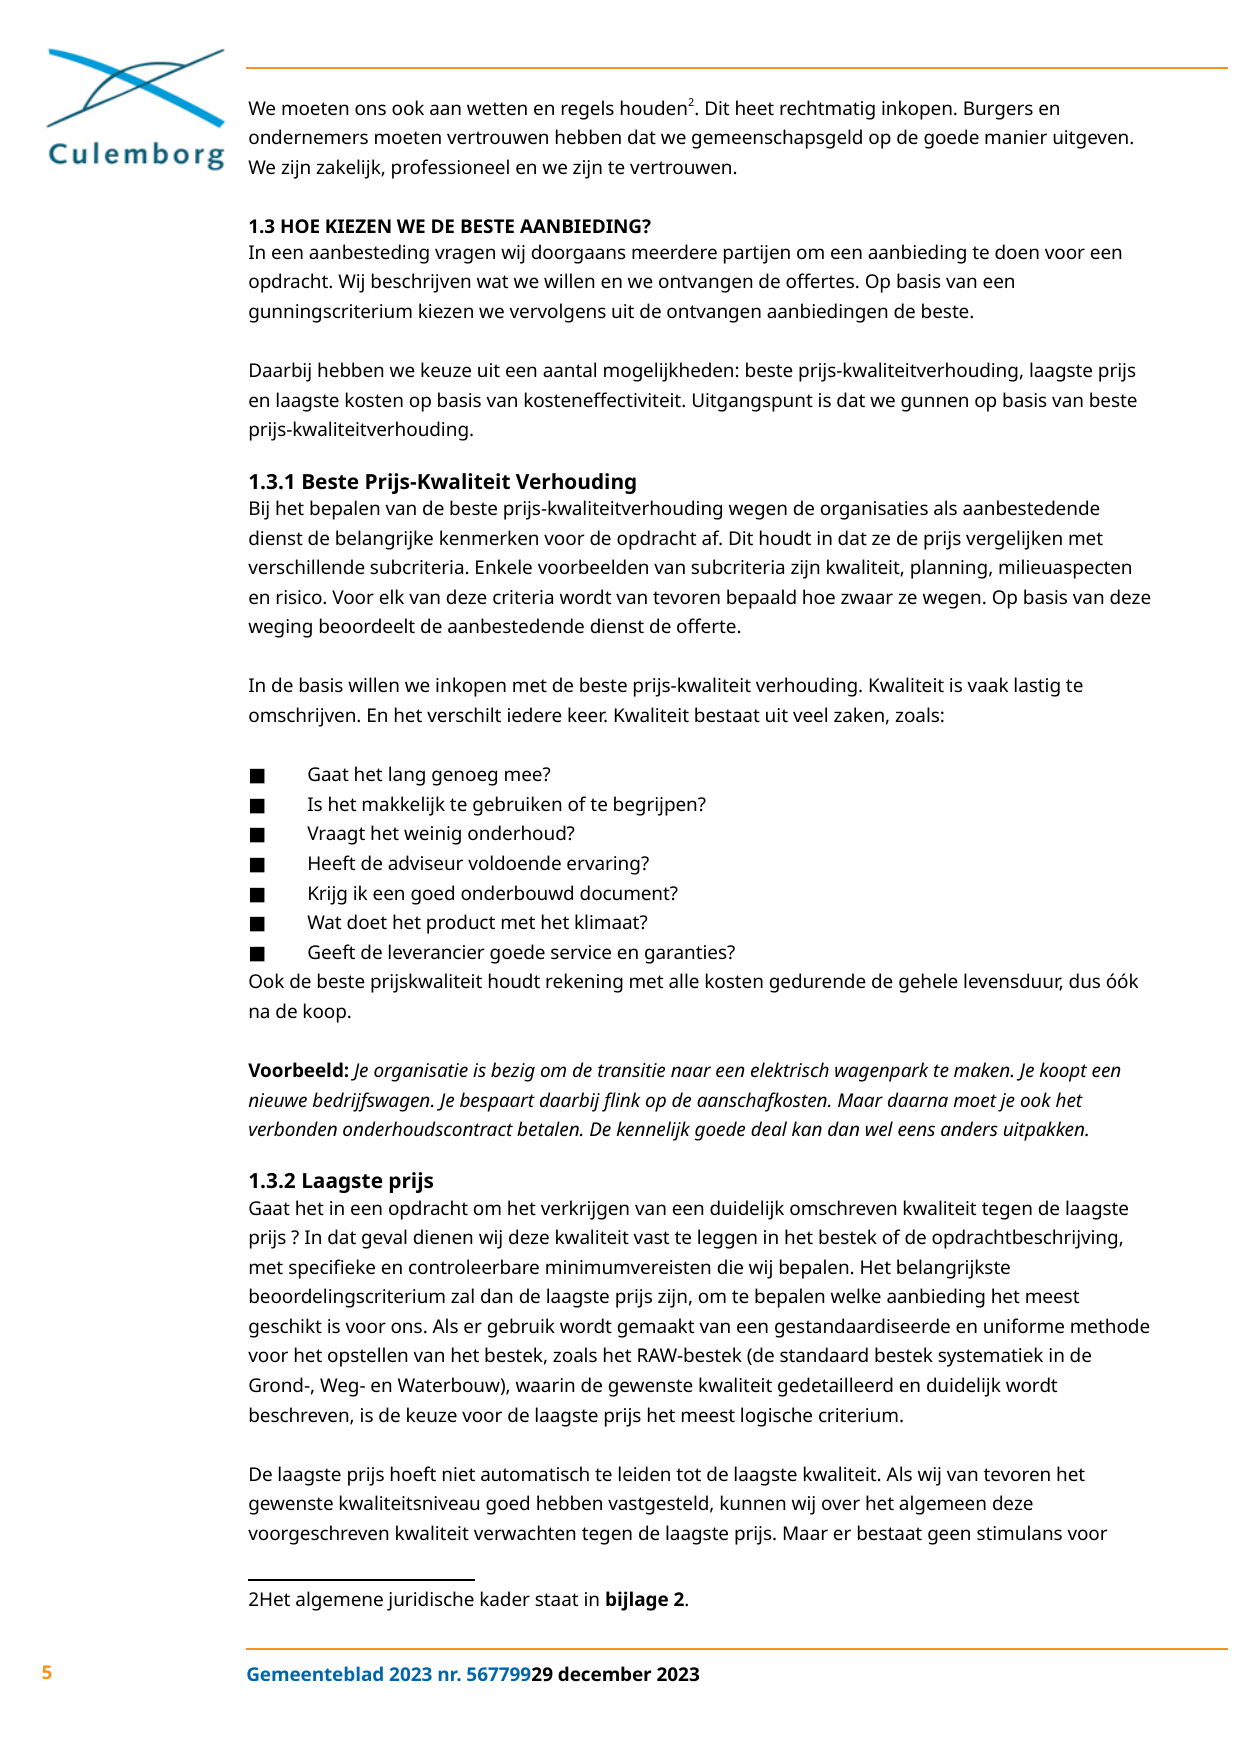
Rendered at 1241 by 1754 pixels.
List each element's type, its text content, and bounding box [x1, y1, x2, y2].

text Bij het bepalen van de beste prijs-kwaliteitverhouding wegen de organisaties als aanbestedende dienst de belangrijke kenmerken voor de opdracht af. Dit houdt in dat ze de prijs vergelijken met verschillende subcriteria. Enkele voorbeelden van subcriteria zijn kwaliteit, planning, milieuaspecten en risico. Voor elk van deze criteria wordt van tevoren bepaald hoe zwaar ze wegen. Op basis van deze weging beoordeelt de aanbestedende dienst de offerte. [248, 495, 1152, 639]
text In de basis willen we inkopen met de beste prijs-kwaliteit verhouding. Kwaliteit is vaak lastig te omschrijven. En het verschilt iedere keer. Kwaliteit bestaat uit veel zaken, zoals: [248, 673, 1152, 728]
text 1.3 HOE KIEZEN WE DE BESTE AANBIEDING? [248, 213, 1152, 239]
text Daarbij hebben we keuze uit een aantal mogelijkheden: beste prijs-kwaliteitverhouding, laagste prijs en laagste kosten op basis van kosteneffectiviteit. Uitgangspunt is dat we gunnen op basis van beste prijs-kwaliteitverhouding. [248, 357, 1152, 442]
list Heeft de adviseur voldoende ervaring? [248, 850, 1152, 876]
list Geeft de leverancier goede service en garanties? [248, 939, 1152, 965]
text 1.3.1 Beste Prijs-Kwaliteit Verhouding [248, 467, 1152, 495]
text We moeten ons ook aan wetten en regels houden. Dit heet rechtmatig inkopen. Burgers en ondernemers moeten vertrouwen hebben dat we gemeenschapsgeld op de goede manier uitgeven. We zijn zakelijk, professioneel en we zijn te vertrouwen. [248, 95, 1152, 180]
table_header Voorbeeld: Je organisatie is bezig om de transitie naar een elektrisch wagenpark te maken. Je koopt een nieuwe bedrijfswagen. Je bespaart daarbij flink op de aanschafkosten. Maar daarna moet je ook het verbonden onderhoudscontract betalen. De kennelijk goede deal kan dan wel eens anders uitpakken. [248, 1058, 1152, 1142]
list Wat doet het product met het klimaat? [248, 909, 1152, 935]
picture [41, 47, 231, 172]
text Het algemene juridische kader staat in bijlage 2. [248, 1586, 1152, 1612]
text Gaat het in een opdracht om het verkrijgen van een duidelijk omschreven kwaliteit tegen de laagste prijs ? In dat geval dienen wij deze kwaliteit vast te leggen in het bestek of de opdrachtbeschrijving, met specifieke en controleerbare minimumvereisten die wij bepalen. Het belangrijkste beoordelingscriterium zal dan de laagste prijs zijn, om te bepalen welke aanbieding het meest geschikt is voor ons. Als er gebruik wordt gemaakt van een gestandaardiseerde en uniforme methode voor het opstellen van het bestek, zoals het RAW-bestek (de standaard bestek systematiek in de Grond-, Weg- en Waterbouw), waarin de gewenste kwaliteit gedetailleerd en duidelijk wordt beschreven, is de keuze voor de laagste prijs het meest logische criterium. [248, 1195, 1152, 1428]
text In een aanbesteding vragen wij doorgaans meerdere partijen om een aanbieding te doen voor een opdracht. Wij beschrijven wat we willen en we ontvangen de offertes. Op basis van een gunningscriterium kiezen we vervolgens uit de ontvangen aanbiedingen de beste. [248, 239, 1152, 324]
text 1.3.2 Laagste prijs [248, 1166, 1152, 1195]
list Vraagt het weinig onderhoud? [248, 821, 1152, 846]
list Krijg ik een goed onderbouwd document? [248, 880, 1152, 906]
list Is het makkelijk te gebruiken of te begrijpen? [248, 791, 1152, 817]
text Ook de beste prijskwaliteit houdt rekening met alle kosten gedurende de gehele levensduur, dus óók na de koop. [248, 968, 1152, 1024]
list Gaat het lang genoeg mee? [248, 761, 1152, 787]
text De laagste prijs hoeft niet automatisch te leiden tot de laagste kwaliteit. Als wij van tevoren het gewenste kwaliteitsniveau goed hebben vastgesteld, kunnen wij over het algemeen deze voorgeschreven kwaliteit verwachten tegen de laagste prijs. Maar er bestaat geen stimulans voor [248, 1461, 1152, 1546]
